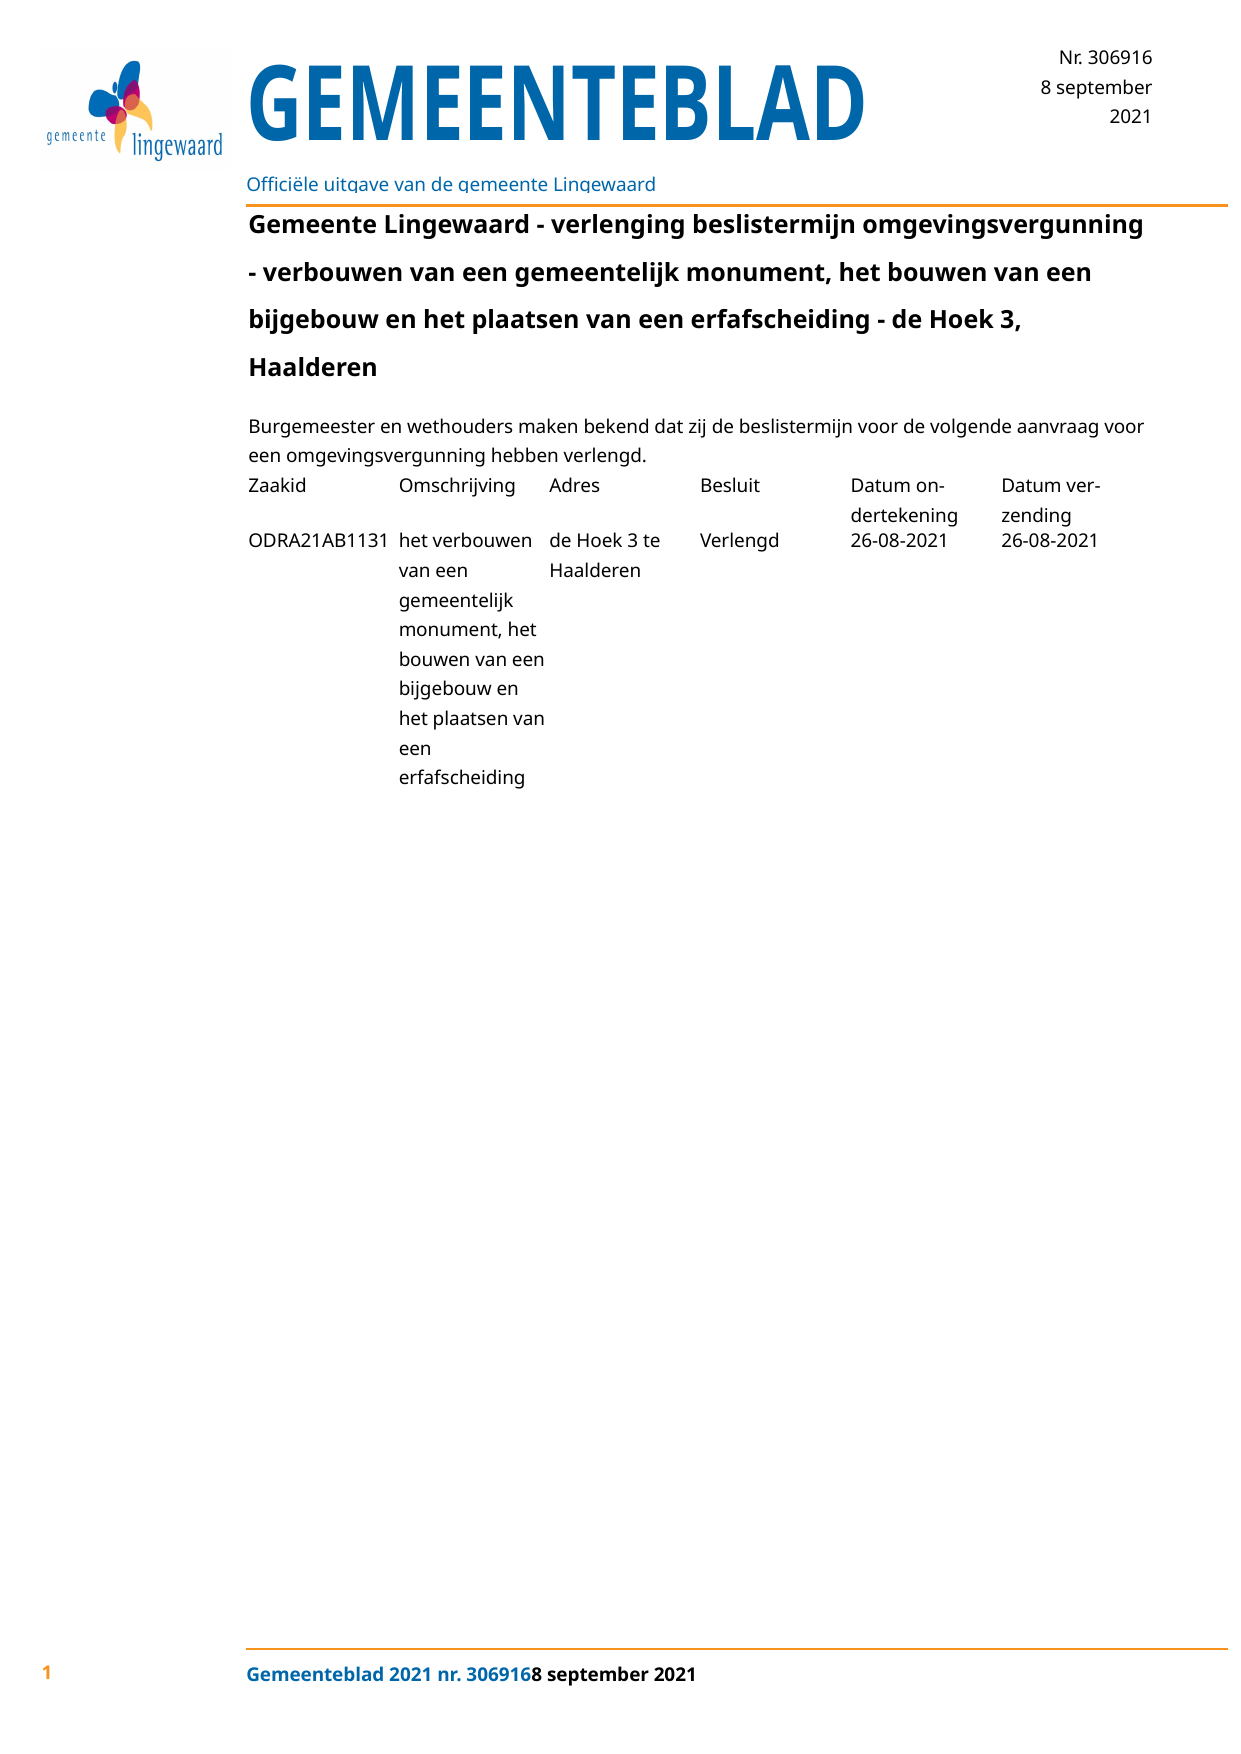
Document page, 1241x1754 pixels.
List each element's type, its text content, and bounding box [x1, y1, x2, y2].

table_cell het verbouwen van een gemeentelijk monument, het bouwen van een bijgebouw en het plaatsen van een erfafscheiding [399, 528, 549, 790]
table_header Besluit [700, 473, 850, 528]
table_header Datum ver-zending [1001, 473, 1152, 528]
table_cell 26-08-2021 [850, 528, 1001, 790]
text Gemeente Lingewaard - verlenging beslistermijn omgevingsvergunning - verbouwen van een gemeentelijk monument, het bouwen van een bijgebouw en het plaatsen van een erfafscheiding - de Hoek 3, Haalderen [248, 207, 1152, 384]
table_header Adres [549, 473, 700, 528]
table_header Datum on-dertekening [850, 473, 1001, 528]
table_header Zaakid [248, 473, 398, 528]
text Burgemeester en wethouders maken bekend dat zij de beslistermijn voor de volgende aanvraag voor een omgevingsvergunning hebben verlengd. [248, 413, 1152, 468]
picture [41, 47, 231, 172]
table_header Omschrijving [399, 473, 549, 528]
table_cell de Hoek 3 te Haalderen [549, 528, 700, 790]
table_cell ODRA21AB1131 [248, 528, 398, 790]
table_cell 26-08-2021 [1001, 528, 1152, 790]
table_cell Verlengd [700, 528, 850, 790]
